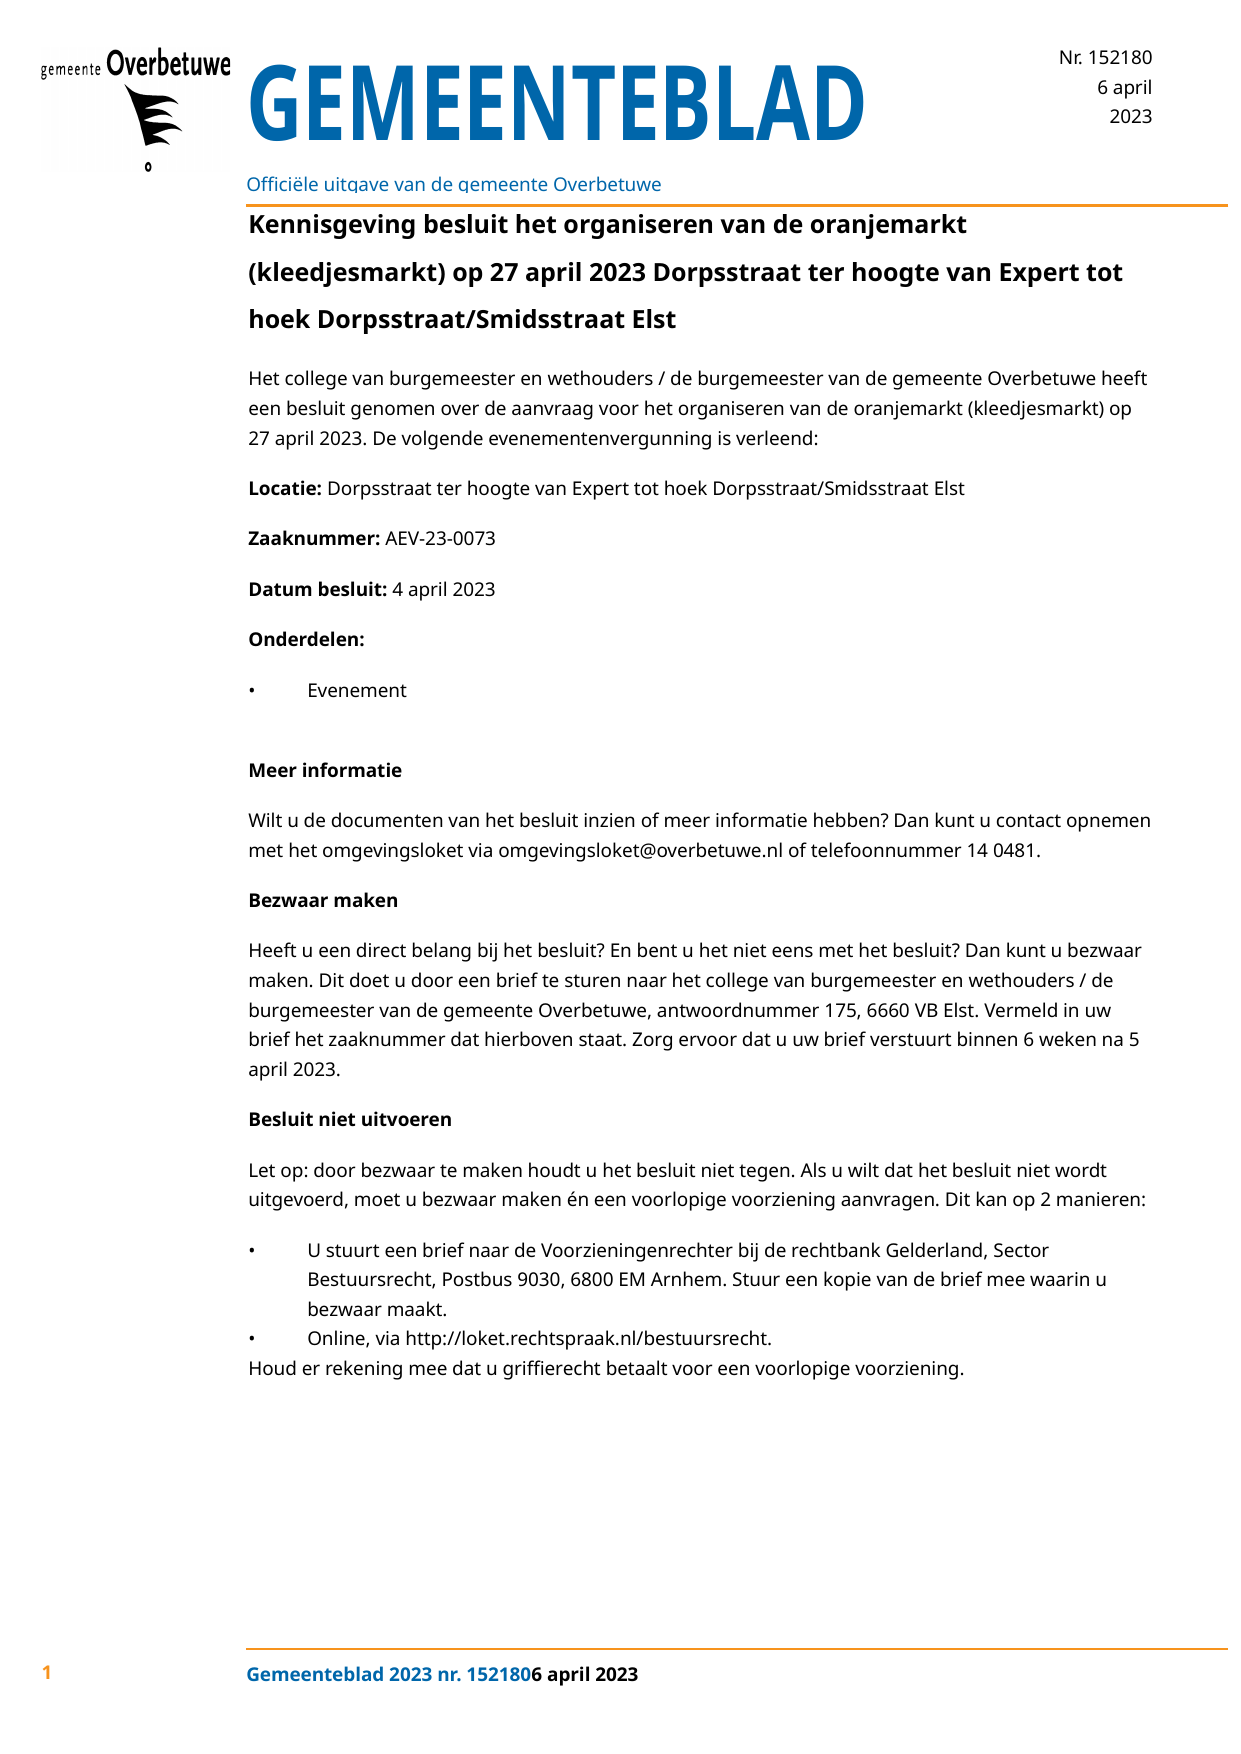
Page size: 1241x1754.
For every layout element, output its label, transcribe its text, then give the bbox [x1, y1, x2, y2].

text Het college van burgemeester en wethouders / de burgemeester van de gemeente Overbetuwe heeft een besluit genomen over de aanvraag voor het organiseren van de oranjemarkt (kleedjesmarkt) op 27 april 2023. De volgende evenementenvergunning is verleend: [248, 366, 1152, 450]
text Onderdelen: [248, 626, 1152, 652]
list U stuurt een brief naar de Voorzieningenrechter bij de rechtbank Gelderland, Sector Bestuursrecht, Postbus 9030, 6800 EM Arnhem. Stuur een kopie van de brief mee waarin u bezwaar maakt. [248, 1237, 1152, 1322]
text Zaaknummer: AEV-23-0073 [248, 526, 1152, 551]
text Besluit niet uitvoeren [248, 1106, 1152, 1132]
text Datum besluit: 4 april 2023 [248, 576, 1152, 602]
text Houd er rekening mee dat u griffierecht betaalt voor een voorlopige voorziening. [248, 1355, 1152, 1381]
text Meer informatie [248, 757, 1152, 782]
list Online, via http://loket.rechtspraak.nl/bestuursrecht. [248, 1326, 1152, 1351]
text Wilt u de documenten van het besluit inzien of meer informatie hebben? Dan kunt u contact opnemen met het omgevingsloket via omgevingsloket@overbetuwe.nl of telefoonnummer 14 0481. [248, 807, 1152, 862]
picture [41, 47, 231, 172]
text Locatie: Dorpsstraat ter hoogte van Expert tot hoek Dorpsstraat/Smidsstraat Elst [248, 475, 1152, 501]
text Kennisgeving besluit het organiseren van de oranjemarkt (kleedjesmarkt) op 27 april 2023 Dorpsstraat ter hoogte van Expert tot hoek Dorpsstraat/Smidsstraat Elst [248, 207, 1152, 336]
text Heeft u een direct belang bij het besluit? En bent u het niet eens met het besluit? Dan kunt u bezwaar maken. Dit doet u door een brief te sturen naar het college van burgemeester en wethouders / de burgemeester van de gemeente Overbetuwe, antwoordnummer 175, 6660 VB Elst. Vermeld in uw brief het zaaknummer dat hierboven staat. Zorg ervoor dat u uw brief verstuurt binnen 6 weken na 5 april 2023. [248, 938, 1152, 1082]
list Evenement [248, 677, 1152, 702]
text Bezwaar maken [248, 887, 1152, 913]
text Let op: door bezwaar te maken houdt u het besluit niet tegen. Als u wilt dat het besluit niet wordt uitgevoerd, moet u bezwaar maken én een voorlopige voorziening aanvragen. Dit kan op 2 manieren: [248, 1157, 1152, 1212]
